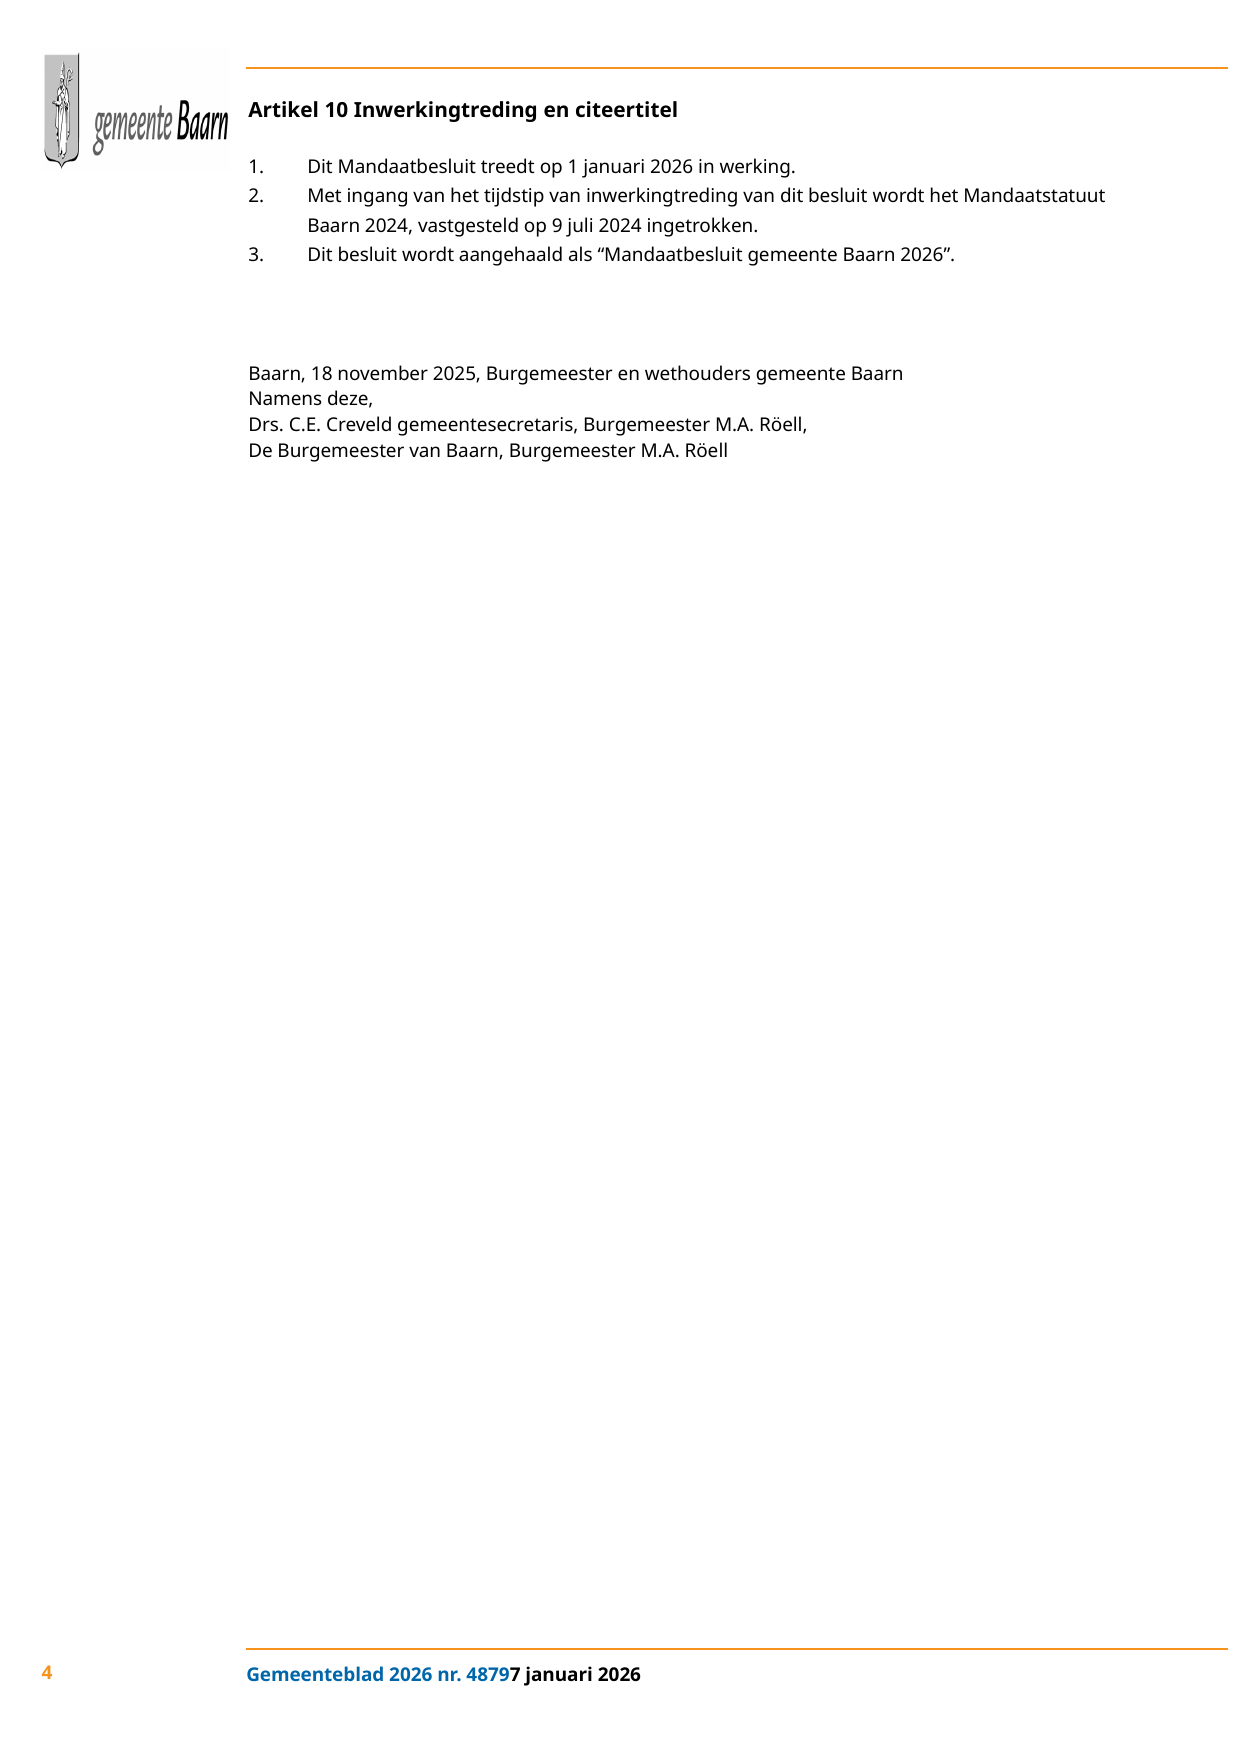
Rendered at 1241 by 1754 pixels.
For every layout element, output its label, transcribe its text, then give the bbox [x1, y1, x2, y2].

list Dit Mandaatbesluit treedt op 1 januari 2026 in werking. [248, 153, 1152, 178]
text Artikel 10 Inwerkingtreding en citeertitel [248, 95, 1152, 123]
text Drs. C.E. Creveld gemeentesecretaris, Burgemeester M.A. Röell, [248, 411, 1152, 437]
text De Burgemeester van Baarn, Burgemeester M.A. Röell [248, 437, 1152, 463]
text Baarn, 18 november 2025, Burgemeester en wethouders gemeente Baarn [248, 360, 1152, 386]
list Met ingang van het tijdstip van inwerkingtreding van dit besluit wordt het Mandaatstatuut Baarn 2024, vastgesteld op 9 juli 2024 ingetrokken. [248, 182, 1152, 238]
list Dit besluit wordt aangehaald als “Mandaatbesluit gemeente Baarn 2026”. [248, 242, 1152, 267]
text Namens deze, [248, 386, 1152, 411]
picture [41, 47, 231, 172]
